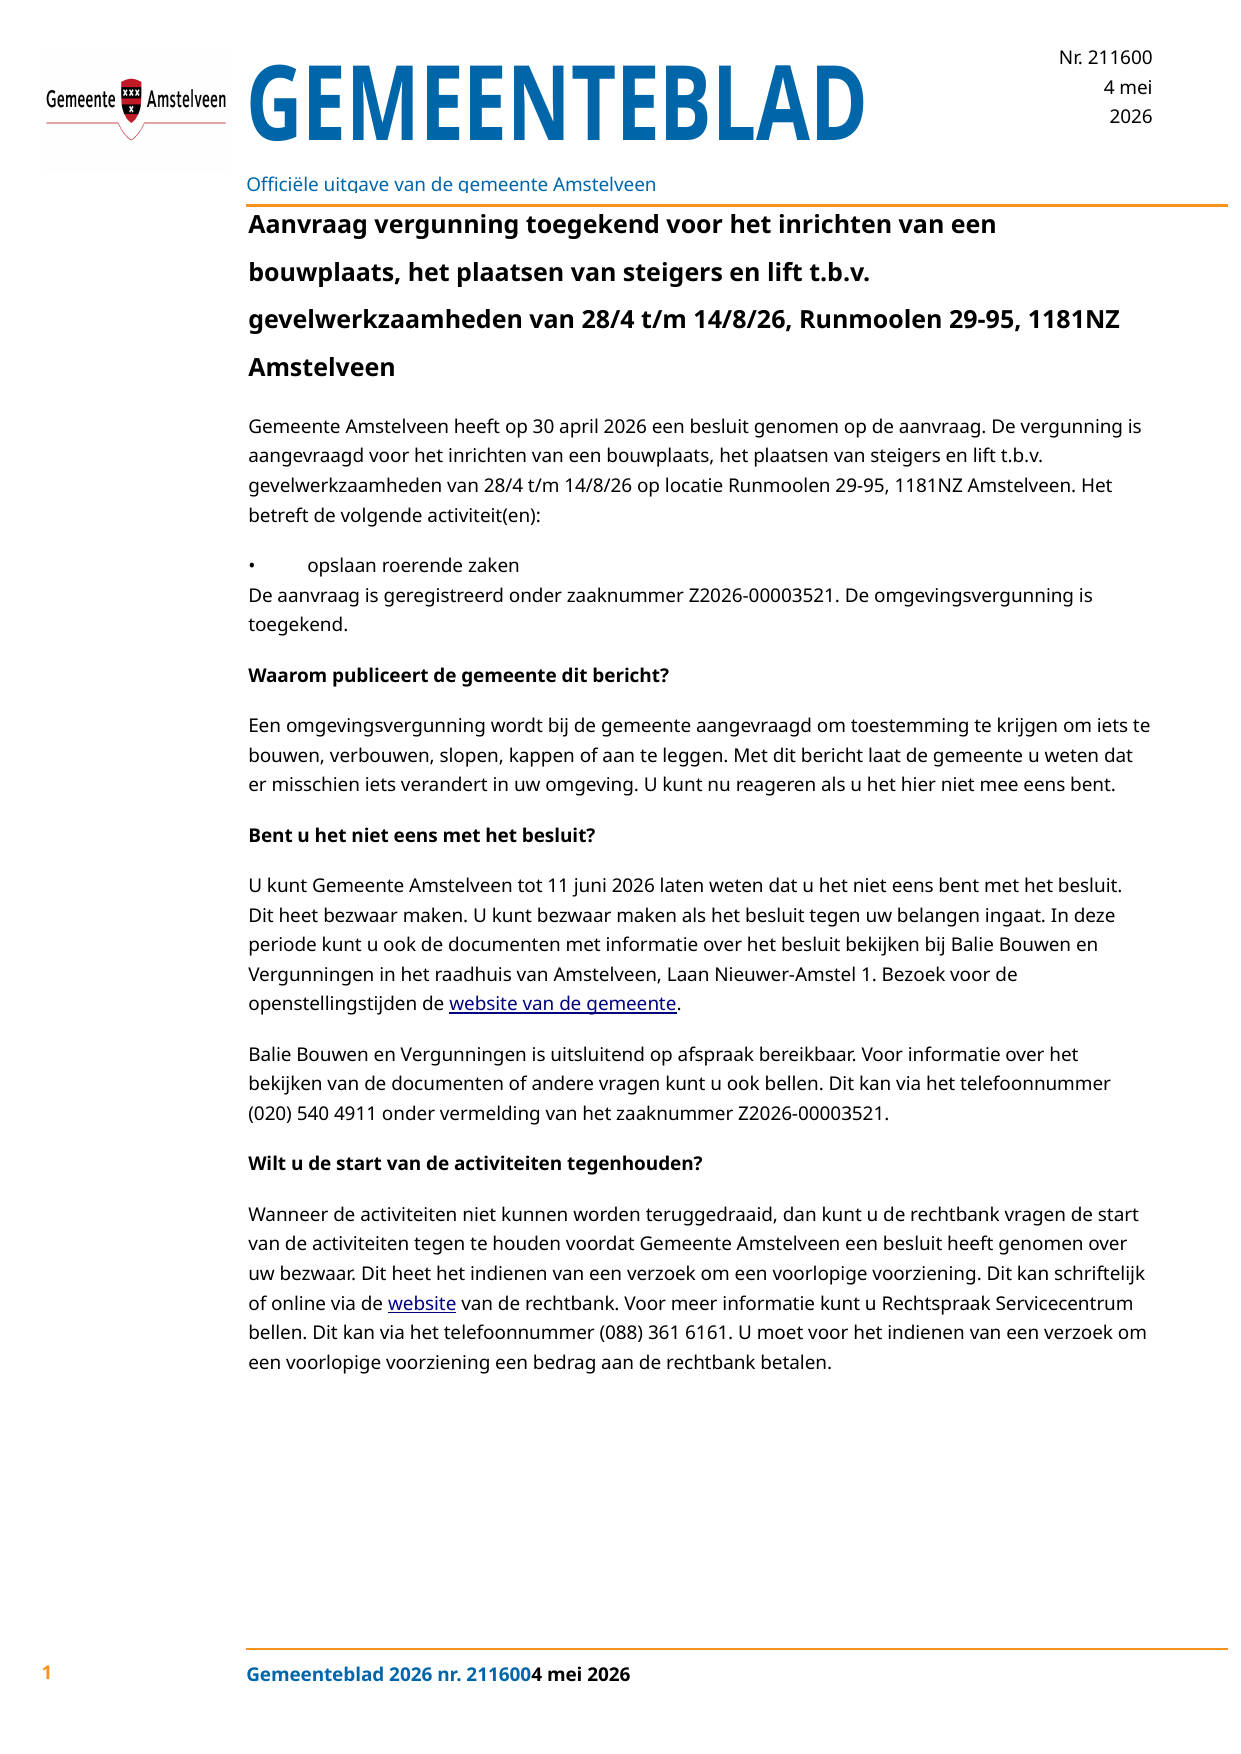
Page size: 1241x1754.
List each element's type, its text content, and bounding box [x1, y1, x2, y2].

list opslaan roerende zaken [248, 552, 1152, 578]
text Wilt u de start van de activiteiten tegenhouden? [248, 1151, 1152, 1176]
text Een omgevingsvergunning wordt bij de gemeente aangevraagd om toestemming te krijgen om iets te bouwen, verbouwen, slopen, kappen of aan te leggen. Met dit bericht laat de gemeente u weten dat er misschien iets verandert in uw omgeving. U kunt nu reageren als u het hier niet mee eens bent. [248, 712, 1152, 797]
text Balie Bouwen en Vergunningen is uitsluitend op afspraak bereikbaar. Voor informatie over het bekijken van de documenten of andere vragen kunt u ook bellen. Dit kan via het telefoonnummer (020) 540 4911 onder vermelding van het zaaknummer Z2026-00003521. [248, 1041, 1152, 1126]
text U kunt Gemeente Amstelveen tot 11 juni 2026 laten weten dat u het niet eens bent met het besluit. Dit heet bezwaar maken. U kunt bezwaar maken als het besluit tegen uw belangen ingaat. In deze periode kunt u ook de documenten met informatie over het besluit bekijken bij Balie Bouwen en Vergunningen in het raadhuis van Amstelveen, Laan Nieuwer-Amstel 1. Bezoek voor de openstellingstijden de website van de gemeente. [248, 872, 1152, 1016]
text Bent u het niet eens met het besluit? [248, 822, 1152, 848]
text Waarom publiceert de gemeente dit bericht? [248, 662, 1152, 688]
picture [41, 47, 231, 172]
text De aanvraag is geregistreerd onder zaaknummer Z2026-00003521. De omgevingsvergunning is toegekend. [248, 582, 1152, 637]
text Gemeente Amstelveen heeft op 30 april 2026 een besluit genomen op de aanvraag. De vergunning is aangevraagd voor het inrichten van een bouwplaats, het plaatsen van steigers en lift t.b.v. gevelwerkzaamheden van 28/4 t/m 14/8/26 op locatie Runmoolen 29-95, 1181NZ Amstelveen. Het betreft de volgende activiteit(en): [248, 413, 1152, 528]
text Wanneer de activiteiten niet kunnen worden teruggedraaid, dan kunt u de rechtbank vragen de start van de activiteiten tegen te houden voordat Gemeente Amstelveen een besluit heeft genomen over uw bezwaar. Dit heet het indienen van een verzoek om een voorlopige voorziening. Dit kan schriftelijk of online via de website van de rechtbank. Voor meer informatie kunt u Rechtspraak Servicecentrum bellen. Dit kan via het telefoonnummer (088) 361 6161. U moet voor het indienen van een verzoek om een voorlopige voorziening een bedrag aan de rechtbank betalen. [248, 1201, 1152, 1375]
text Aanvraag vergunning toegekend voor het inrichten van een bouwplaats, het plaatsen van steigers en lift t.b.v. gevelwerkzaamheden van 28/4 t/m 14/8/26, Runmoolen 29-95, 1181NZ Amstelveen [248, 207, 1152, 384]
